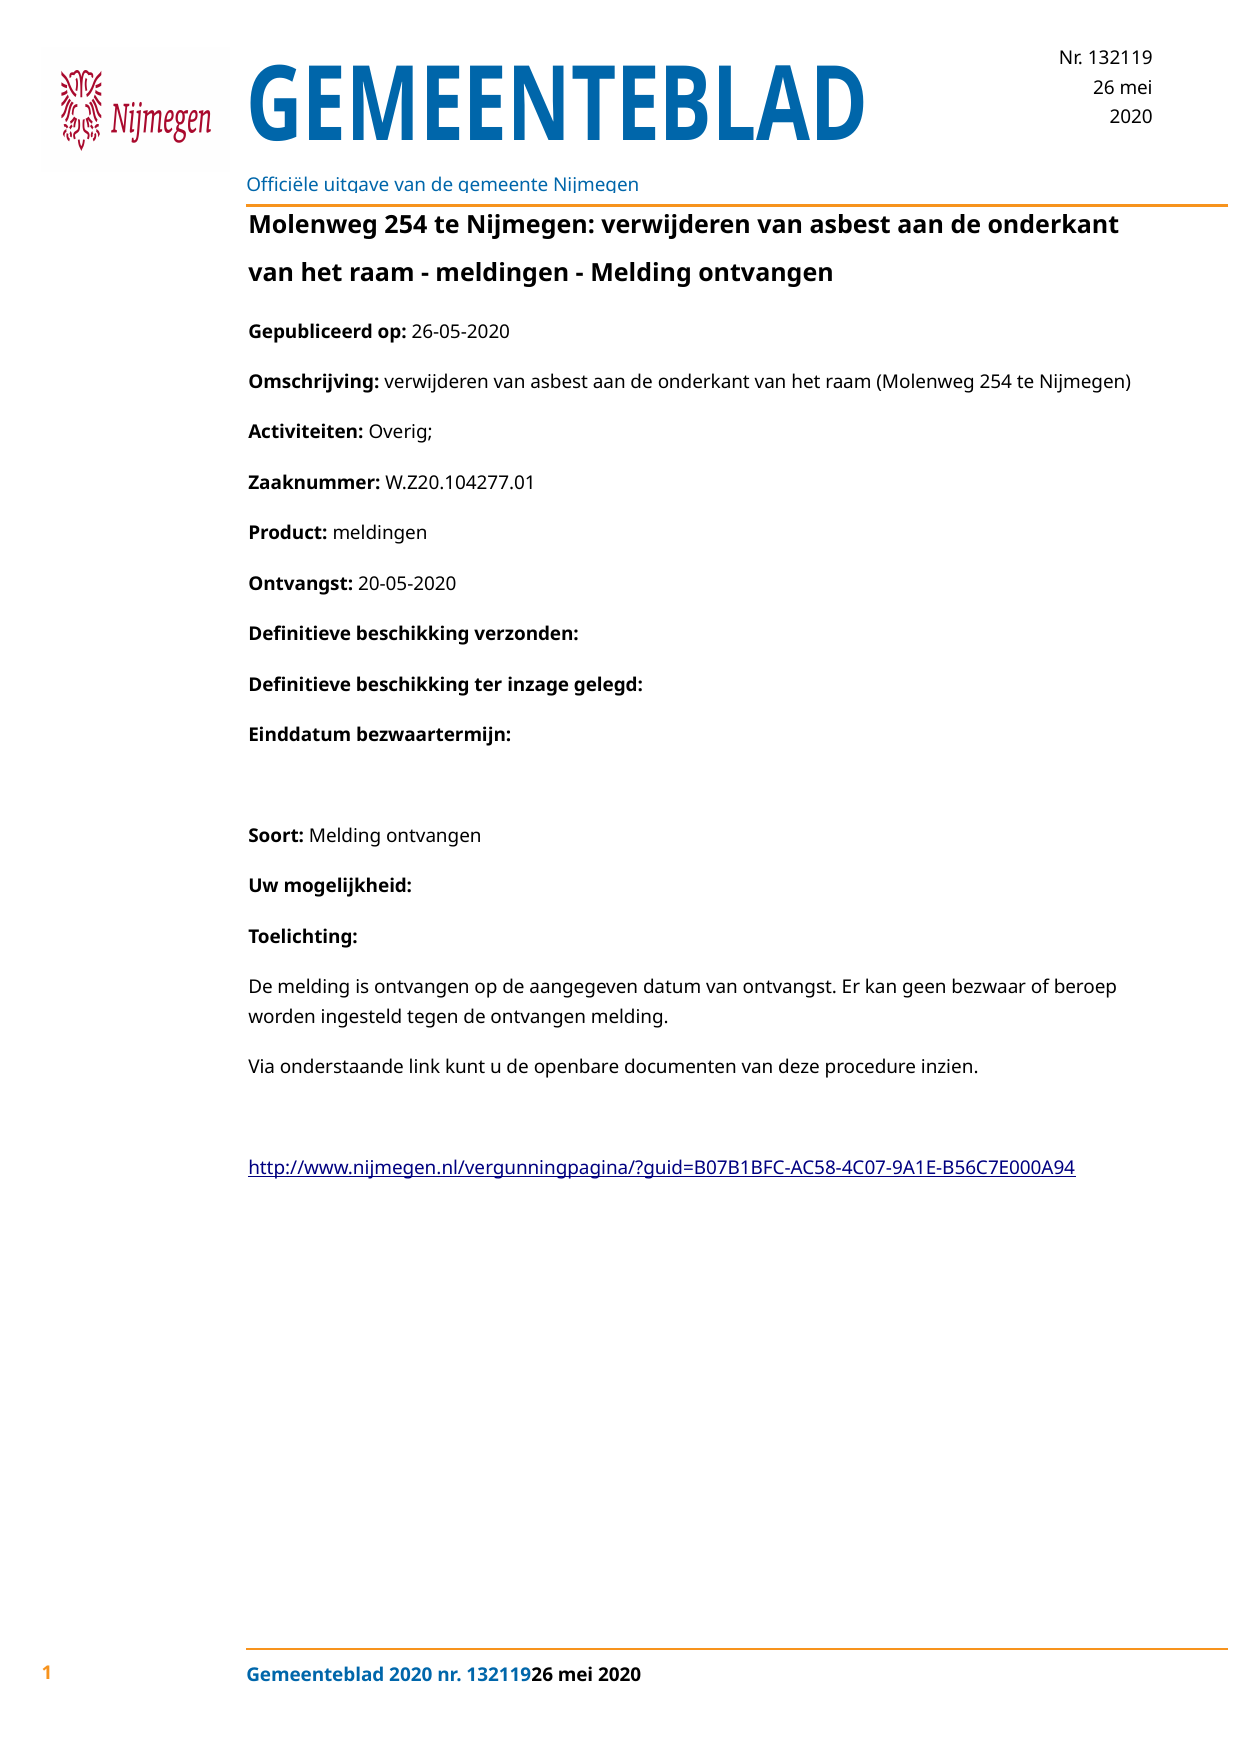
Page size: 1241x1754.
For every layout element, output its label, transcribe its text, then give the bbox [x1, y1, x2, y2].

picture [41, 47, 231, 172]
text http://www.nijmegen.nl/vergunningpagina/?guid=B07B1BFC-AC58-4C07-9A1E-B56C7E000A94 [248, 1154, 1152, 1180]
text Activiteiten: Overig; [248, 419, 1152, 444]
text Zaaknummer: W.Z20.104277.01 [248, 469, 1152, 495]
text De melding is ontvangen op de aangegeven datum van ontvangst. Er kan geen bezwaar of beroep worden ingesteld tegen de ontvangen melding. [248, 973, 1152, 1029]
text Omschrijving: verwijderen van asbest aan de onderkant van het raam (Molenweg 254 te Nijmegen) [248, 368, 1152, 394]
text Toelichting: [248, 923, 1152, 949]
text Molenweg 254 te Nijmegen: verwijderen van asbest aan de onderkant van het raam - meldingen - Melding ontvangen [248, 207, 1152, 288]
text Gepubliceerd op: 26-05-2020 [248, 318, 1152, 344]
text Via onderstaande link kunt u de openbare documenten van deze procedure inzien. [248, 1053, 1152, 1079]
text Uw mogelijkheid: [248, 872, 1152, 898]
text Ontvangst: 20-05-2020 [248, 570, 1152, 596]
text Definitieve beschikking ter inzage gelegd: [248, 671, 1152, 697]
text Einddatum bezwaartermijn: [248, 721, 1152, 747]
text Definitieve beschikking verzonden: [248, 620, 1152, 646]
text Product: meldingen [248, 519, 1152, 545]
text Soort: Melding ontvangen [248, 822, 1152, 848]
